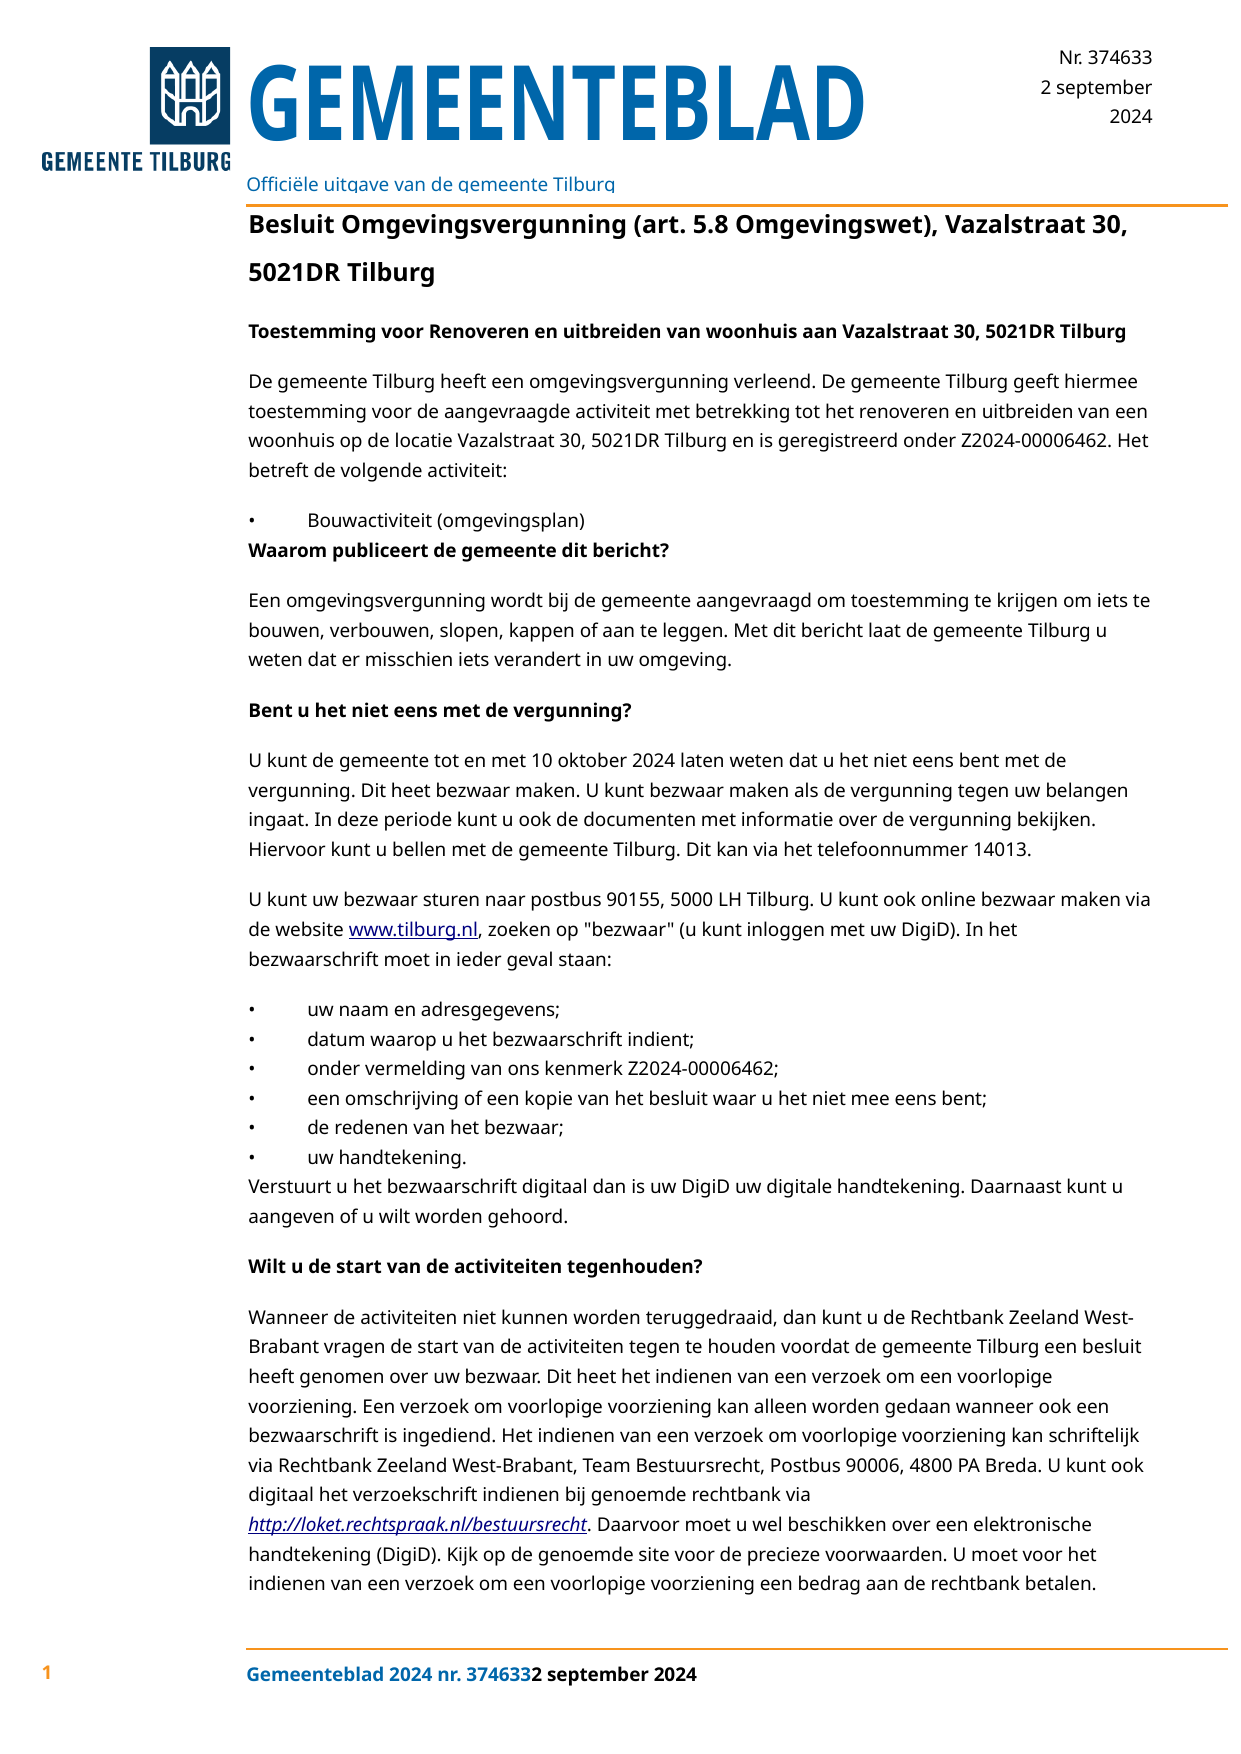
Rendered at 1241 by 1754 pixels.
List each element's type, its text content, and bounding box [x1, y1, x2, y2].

text De gemeente Tilburg heeft een omgevingsvergunning verleend. De gemeente Tilburg geeft hiermee toestemming voor de aangevraagde activiteit met betrekking tot het renoveren en uitbreiden van een woonhuis op de locatie Vazalstraat 30, 5021DR Tilburg en is geregistreerd onder Z2024-00006462. Het betreft de volgende activiteit: [248, 368, 1152, 483]
list onder vermelding van ons kenmerk Z2024-00006462; [248, 1055, 1152, 1081]
text Toestemming voor Renoveren en uitbreiden van woonhuis aan Vazalstraat 30, 5021DR Tilburg [248, 318, 1152, 344]
list de redenen van het bezwaar; [248, 1114, 1152, 1140]
text Waarom publiceert de gemeente dit bericht? [248, 537, 1152, 563]
list een omschrijving of een kopie van het besluit waar u het niet mee eens bent; [248, 1085, 1152, 1111]
list uw naam en adresgegevens; [248, 996, 1152, 1022]
text Wanneer de activiteiten niet kunnen worden teruggedraaid, dan kunt u de Rechtbank Zeeland West-Brabant vragen de start van de activiteiten tegen te houden voordat de gemeente Tilburg een besluit heeft genomen over uw bezwaar. Dit heet het indienen van een verzoek om een voorlopige voorziening. Een verzoek om voorlopige voorziening kan alleen worden gedaan wanneer ook een bezwaarschrift is ingediend. Het indienen van een verzoek om voorlopige voorziening kan schriftelijk via Rechtbank Zeeland West-Brabant, Team Bestuursrecht, Postbus 90006, 4800 PA Breda. U kunt ook digitaal het verzoekschrift indienen bij genoemde rechtbank via http://loket.rechtspraak.nl/bestuursrecht. Daarvoor moet u wel beschikken over een elektronische handtekening (DigiD). Kijk op de genoemde site voor de precieze voorwaarden. U moet voor het indienen van een verzoek om een voorlopige voorziening een bedrag aan de rechtbank betalen. [248, 1304, 1152, 1596]
text U kunt uw bezwaar sturen naar postbus 90155, 5000 LH Tilburg. U kunt ook online bezwaar maken via de website www.tilburg.nl, zoeken op "bezwaar" (u kunt inloggen met uw DigiD). In het bezwaarschrift moet in ieder geval staan: [248, 887, 1152, 972]
text Bent u het niet eens met de vergunning? [248, 697, 1152, 723]
list datum waarop u het bezwaarschrift indient; [248, 1026, 1152, 1052]
list uw handtekening. [248, 1144, 1152, 1170]
text Wilt u de start van de activiteiten tegenhouden? [248, 1254, 1152, 1279]
list Bouwactiviteit (omgevingsplan) [248, 507, 1152, 533]
text Een omgevingsvergunning wordt bij de gemeente aangevraagd om toestemming te krijgen om iets te bouwen, verbouwen, slopen, kappen of aan te leggen. Met dit bericht laat de gemeente Tilburg u weten dat er misschien iets verandert in uw omgeving. [248, 587, 1152, 672]
picture [41, 47, 231, 172]
text U kunt de gemeente tot en met 10 oktober 2024 laten weten dat u het niet eens bent met de vergunning. Dit heet bezwaar maken. U kunt bezwaar maken als de vergunning tegen uw belangen ingaat. In deze periode kunt u ook de documenten met informatie over de vergunning bekijken. Hiervoor kunt u bellen met de gemeente Tilburg. Dit kan via het telefoonnummer 14013. [248, 747, 1152, 862]
text Besluit Omgevingsvergunning (art. 5.8 Omgevingswet), Vazalstraat 30, 5021DR Tilburg [248, 207, 1152, 288]
text Verstuurt u het bezwaarschrift digitaal dan is uw DigiD uw digitale handtekening. Daarnaast kunt u aangeven of u wilt worden gehoord. [248, 1174, 1152, 1229]
